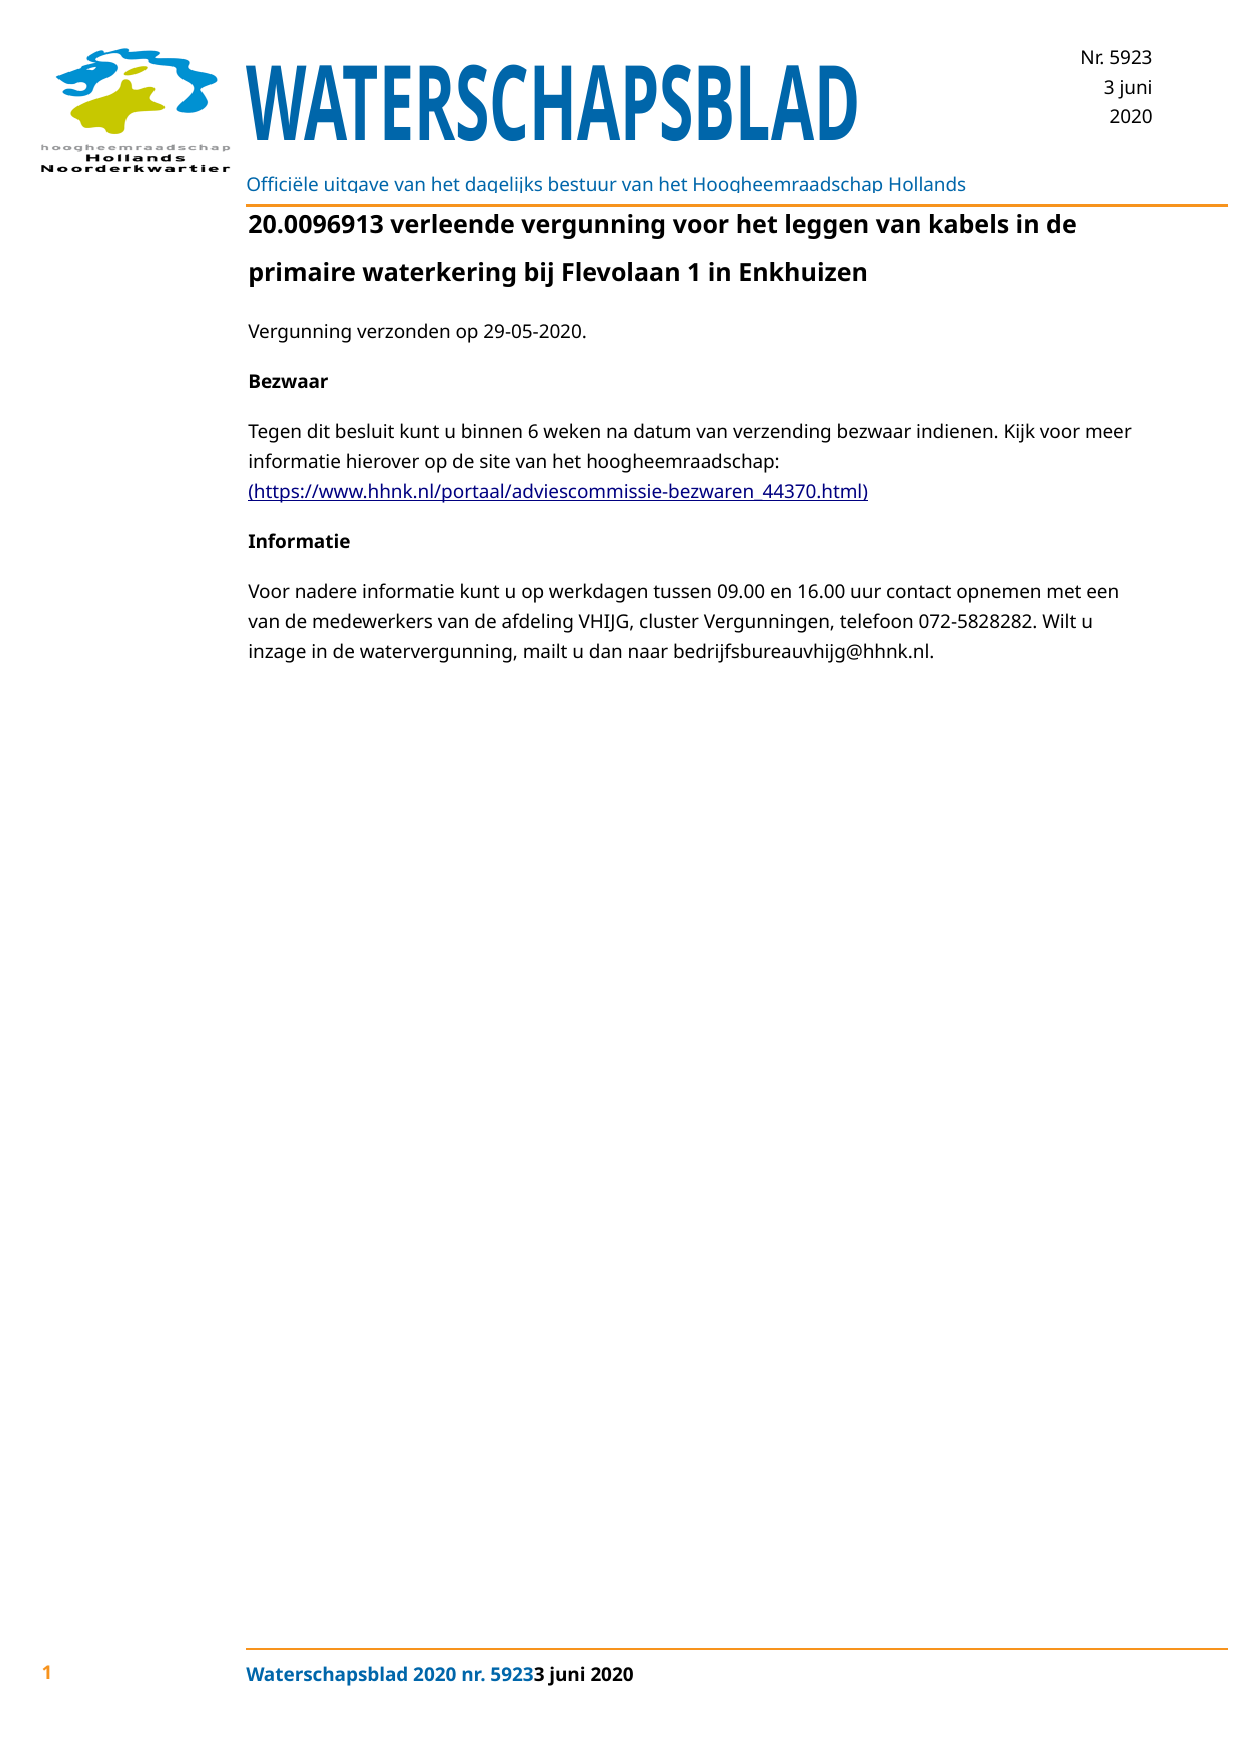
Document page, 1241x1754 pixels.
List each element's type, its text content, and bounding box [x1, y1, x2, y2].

text Vergunning verzonden op 29-05-2020. [248, 318, 1152, 344]
text Informatie [248, 528, 1152, 554]
text Voor nadere informatie kunt u op werkdagen tussen 09.00 en 16.00 uur contact opnemen met een van de medewerkers van de afdeling VHIJG, cluster Vergunningen, telefoon 072-5828282. Wilt u inzage in de watervergunning, mailt u dan naar bedrijfsbureauvhijg@hhnk.nl. [248, 579, 1152, 664]
text Tegen dit besluit kunt u binnen 6 weken na datum van verzending bezwaar indienen. Kijk voor meer informatie hierover op de site van het hoogheemraadschap: (https://www.hhnk.nl/portaal/adviescommissie-bezwaren_44370.html) [248, 419, 1152, 504]
text 20.0096913 verleende vergunning voor het leggen van kabels in de primaire waterkering bij Flevolaan 1 in Enkhuizen [248, 207, 1152, 288]
picture [41, 47, 231, 172]
text Bezwaar [248, 368, 1152, 394]
